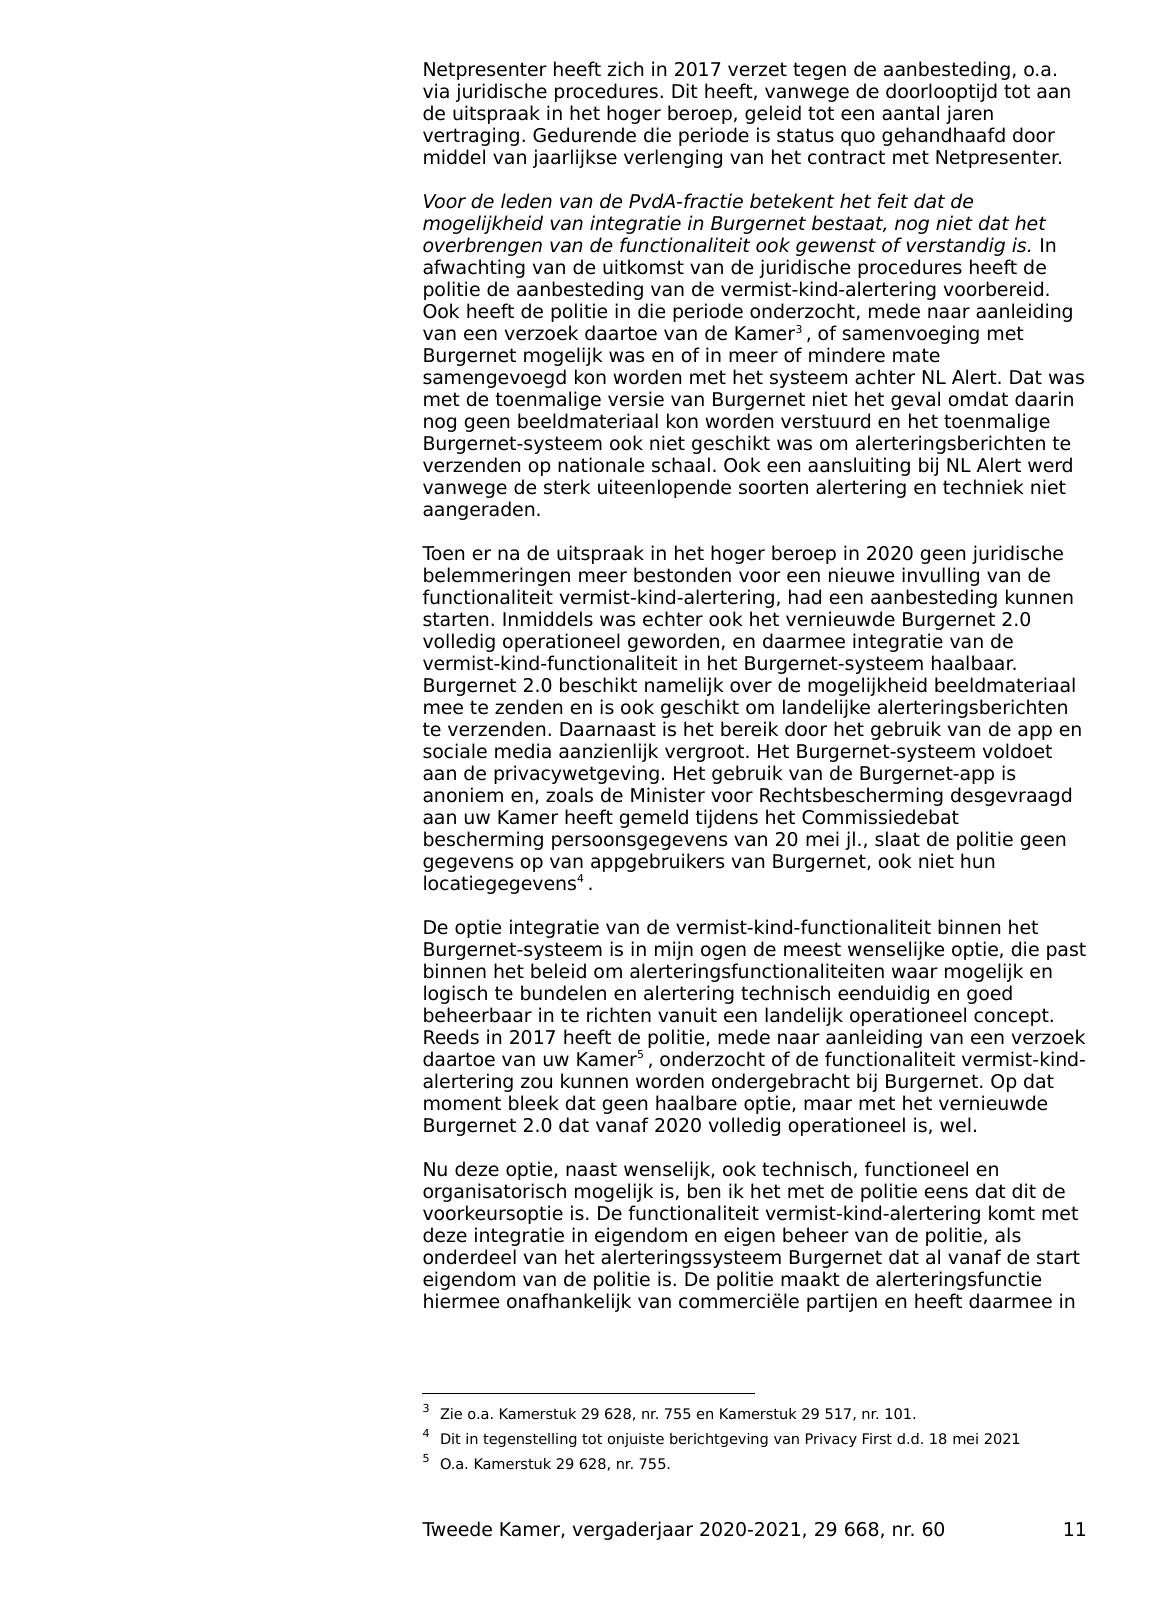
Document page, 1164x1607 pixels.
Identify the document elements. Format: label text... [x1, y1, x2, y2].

text Dit in tegenstelling tot onjuiste berichtgeving van Privacy First d.d. 18 mei 2021 [422, 1427, 1087, 1449]
text Toen er na de uitspraak in het hoger beroep in 2020 geen juridische belemmeringen meer bestonden voor een nieuwe invulling van de functionaliteit vermist-kind-alertering, had een aanbesteding kunnen starten. Inmiddels was echter ook het vernieuwde Burgernet 2.0 volledig operationeel geworden, en daarmee integratie van de vermist-kind-functionaliteit in het Burgernet-systeem haalbaar. Burgernet 2.0 beschikt namelijk over de mogelijkheid beeldmateriaal mee te zenden en is ook geschikt om landelijke alerteringsberichten te verzenden. Daarnaast is het bereik door het gebruik van de app en sociale media aanzienlijk vergroot. Het Burgernet-systeem voldoet aan de privacywetgeving. Het gebruik van de Burgernet-app is anoniem en, zoals de Minister voor Rechtsbescherming desgevraagd aan uw Kamer heeft gemeld tijdens het Commissiedebat bescherming persoonsgegevens van 20 mei jl., slaat de politie geen gegevens op van appgebruikers van Burgernet, ook niet hun locatiegegevens. [422, 543, 1087, 895]
text De optie integratie van de vermist-kind-functionaliteit binnen het Burgernet-systeem is in mijn ogen de meest wenselijke optie, die past binnen het beleid om alerteringsfunctionaliteiten waar mogelijk en logisch te bundelen en alertering technisch eenduidig en goed beheerbaar in te richten vanuit een landelijk operationeel concept. Reeds in 2017 heeft de politie, mede naar aanleiding van een verzoek daartoe van uw Kamer, onderzocht of de functionaliteit vermist-kind-alertering zou kunnen worden ondergebracht bij Burgernet. Op dat moment bleek dat geen haalbare optie, maar met het vernieuwde Burgernet 2.0 dat vanaf 2020 volledig operationeel is, wel. [422, 917, 1087, 1137]
text O.a. Kamerstuk 29 628, nr. 755. [422, 1452, 1087, 1474]
text Voor de leden van de PvdA-fractie betekent het feit dat de mogelijkheid van integratie in Burgernet bestaat, nog niet dat het overbrengen van de functionaliteit ook gewenst of verstandig is. In afwachting van de uitkomst van de juridische procedures heeft de politie de aanbesteding van de vermist-kind-alertering voorbereid. Ook heeft de politie in die periode onderzocht, mede naar aanleiding van een verzoek daartoe van de Kamer, of samenvoeging met Burgernet mogelijk was en of in meer of mindere mate samengevoegd kon worden met het systeem achter NL Alert. Dat was met de toenmalige versie van Burgernet niet het geval omdat daarin nog geen beeldmateriaal kon worden verstuurd en het toenmalige Burgernet-systeem ook niet geschikt was om alerteringsberichten te verzenden op nationale schaal. Ook een aansluiting bij NL Alert werd vanwege de sterk uiteenlopende soorten alertering en techniek niet aangeraden. [422, 191, 1087, 521]
text Nu deze optie, naast wenselijk, ook technisch, functioneel en organisatorisch mogelijk is, ben ik het met de politie eens dat dit de voorkeursoptie is. De functionaliteit vermist-kind-alertering komt met deze integratie in eigendom en eigen beheer van de politie, als onderdeel van het alerteringssysteem Burgernet dat al vanaf de start eigendom van de politie is. De politie maakt de alerteringsfunctie hiermee onafhankelijk van commerciële partijen en heeft daarmee in [422, 1159, 1087, 1313]
text Netpresenter heeft zich in 2017 verzet tegen de aanbesteding, o.a. via juridische procedures. Dit heeft, vanwege de doorlooptijd tot aan de uitspraak in het hoger beroep, geleid tot een aantal jaren vertraging. Gedurende die periode is status quo gehandhaafd door middel van jaarlijkse verlenging van het contract met Netpresenter. [422, 59, 1087, 169]
text Zie o.a. Kamerstuk 29 628, nr. 755 en Kamerstuk 29 517, nr. 101. [422, 1402, 1087, 1424]
